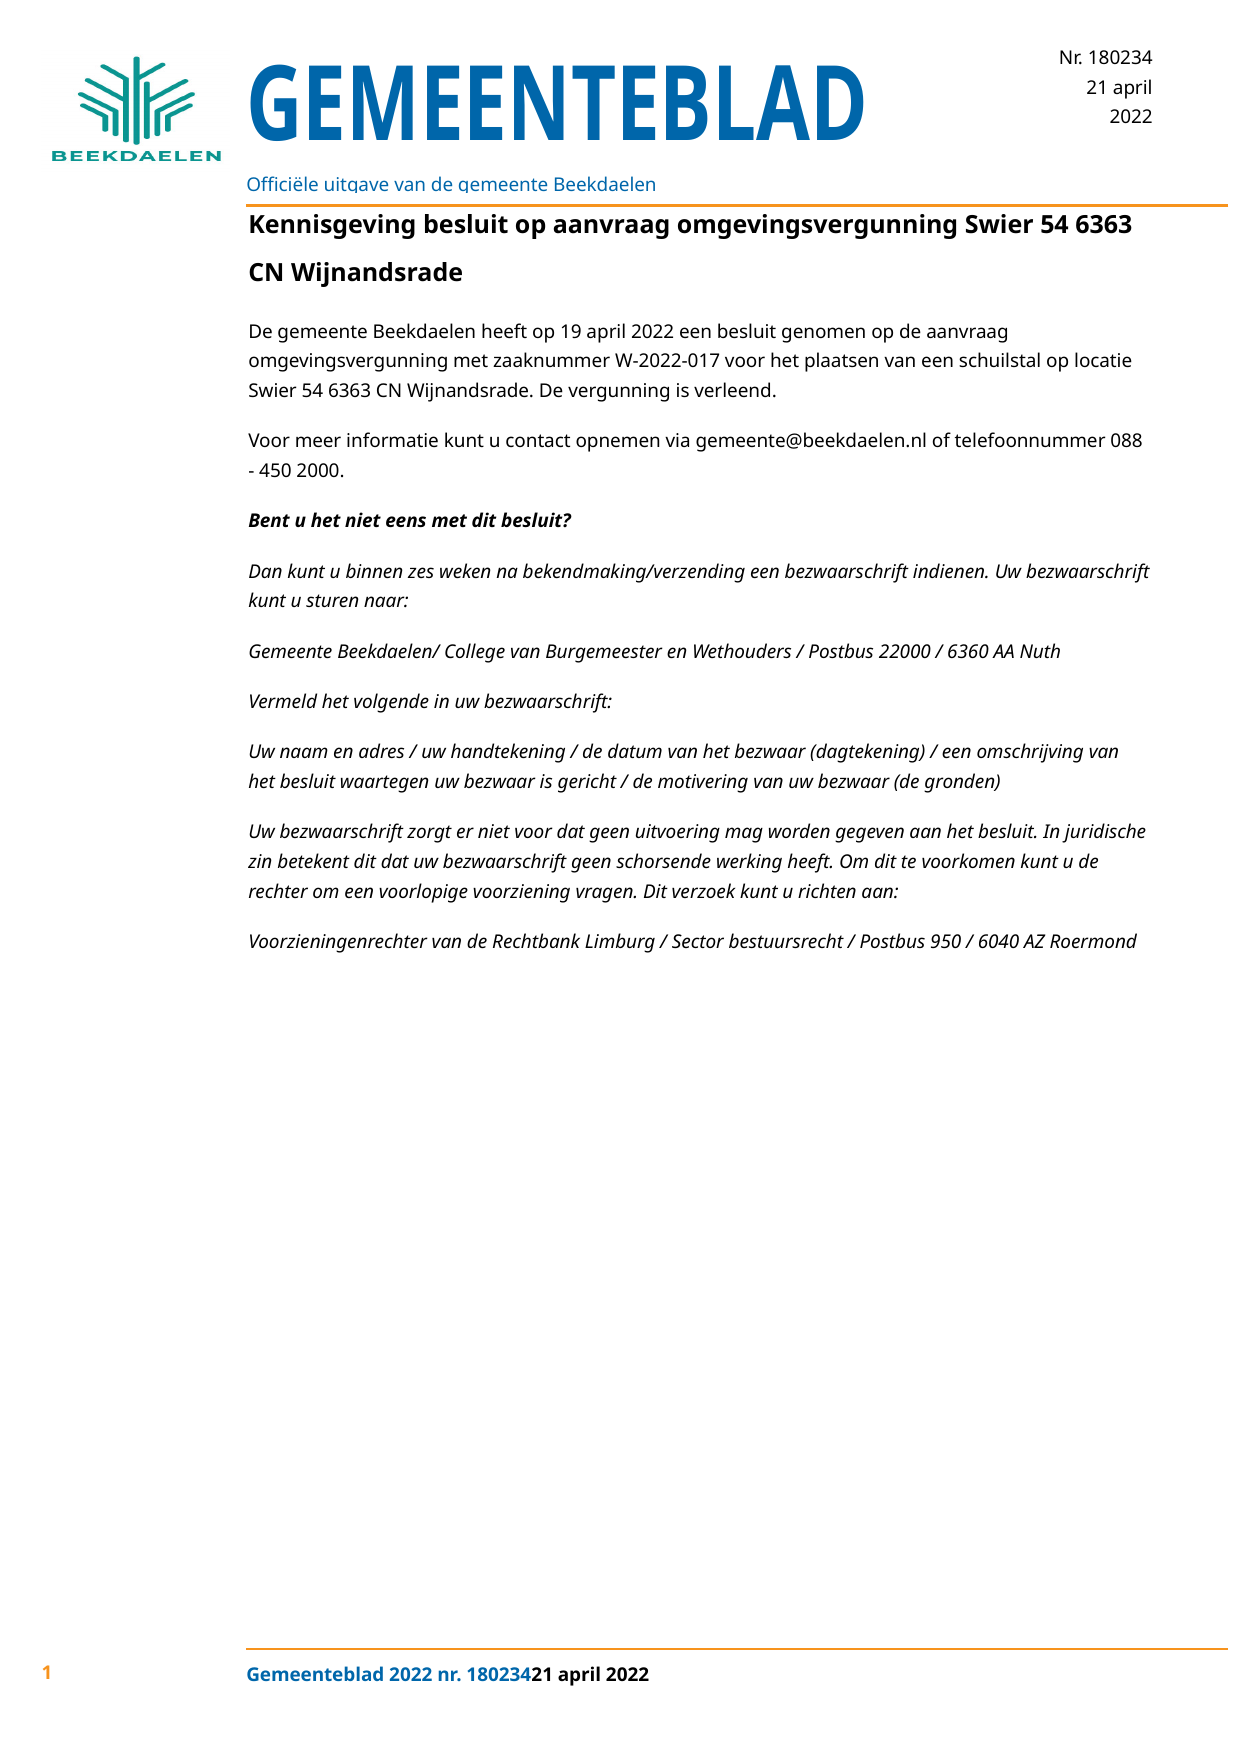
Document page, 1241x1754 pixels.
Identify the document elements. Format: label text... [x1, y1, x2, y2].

picture [41, 47, 231, 172]
text Dan kunt u binnen zes weken na bekendmaking/verzending een bezwaarschrift indienen. Uw bezwaarschrift kunt u sturen naar: [248, 558, 1152, 613]
text Voorzieningenrechter van de Rechtbank Limburg / Sector bestuursrecht / Postbus 950 / 6040 AZ Roermond [248, 928, 1152, 954]
text Vermeld het volgende in uw bezwaarschrift: [248, 688, 1152, 714]
text Gemeente Beekdaelen/ College van Burgemeester en Wethouders / Postbus 22000 / 6360 AA Nuth [248, 638, 1152, 664]
text Kennisgeving besluit op aanvraag omgevingsvergunning Swier 54 6363 CN Wijnandsrade [248, 207, 1152, 288]
text Voor meer informatie kunt u contact opnemen via gemeente@beekdaelen.nl of telefoonnummer 088 - 450 2000. [248, 427, 1152, 483]
text Uw naam en adres / uw handtekening / de datum van het bezwaar (dagtekening) / een omschrijving van het besluit waartegen uw bezwaar is gericht / de motivering van uw bezwaar (de gronden) [248, 739, 1152, 794]
text Uw bezwaarschrift zorgt er niet voor dat geen uitvoering mag worden gegeven aan het besluit. In juridische zin betekent dit dat uw bezwaarschrift geen schorsende werking heeft. Om dit te voorkomen kunt u de rechter om een voorlopige voorziening vragen. Dit verzoek kunt u richten aan: [248, 819, 1152, 904]
text Bent u het niet eens met dit besluit? [248, 507, 1152, 533]
text De gemeente Beekdaelen heeft op 19 april 2022 een besluit genomen op de aanvraag omgevingsvergunning met zaaknummer W-2022-017 voor het plaatsen van een schuilstal op locatie Swier 54 6363 CN Wijnandsrade. De vergunning is verleend. [248, 318, 1152, 403]
